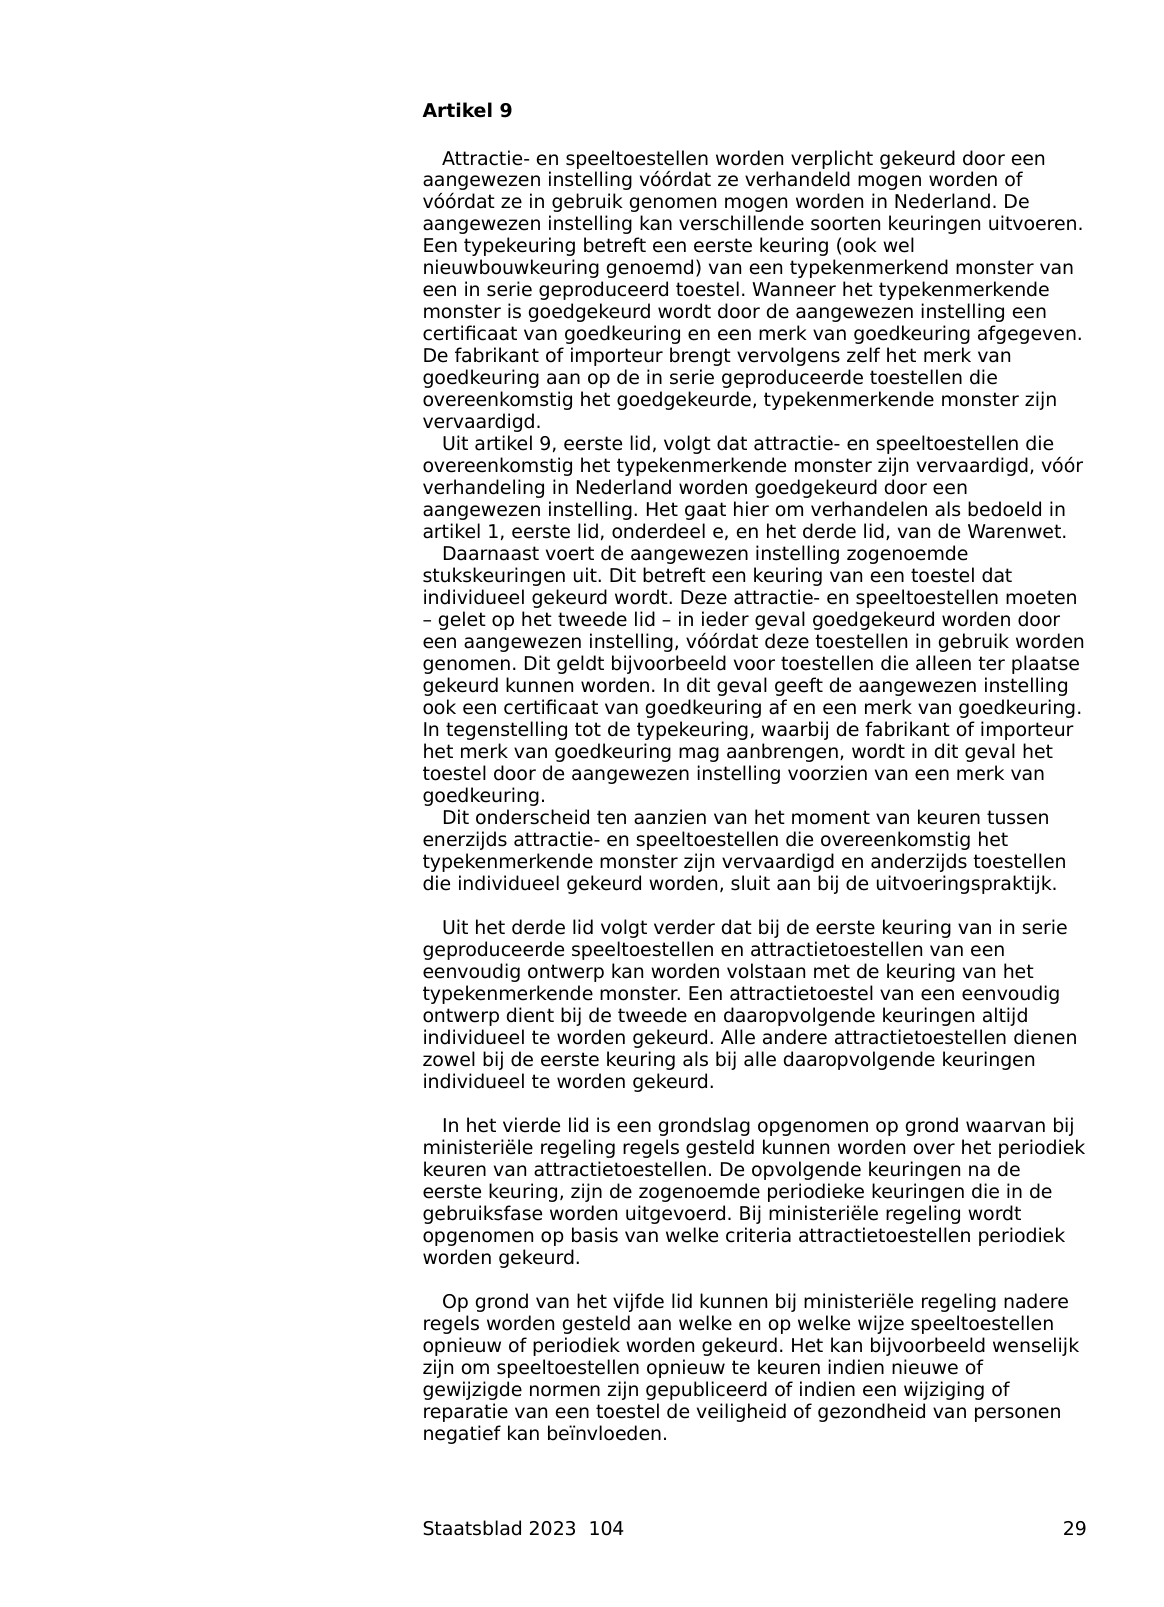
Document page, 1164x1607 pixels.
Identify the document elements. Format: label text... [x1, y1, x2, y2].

text Uit artikel 9, eerste lid, volgt dat attractie- en speeltoestellen die overeenkomstig het typekenmerkende monster zijn vervaardigd, vóór verhandeling in Nederland worden goedgekeurd door een aangewezen instelling. Het gaat hier om verhandelen als bedoeld in artikel 1, eerste lid, onderdeel e, en het derde lid, van de Warenwet. [422, 433, 1087, 543]
text Uit het derde lid volgt verder dat bij de eerste keuring van in serie geproduceerde speeltoestellen en attractietoestellen van een eenvoudig ontwerp kan worden volstaan met de keuring van het typekenmerkende monster. Een attractietoestel van een eenvoudig ontwerp dient bij de tweede en daaropvolgende keuringen altijd individueel te worden gekeurd. Alle andere attractietoestellen dienen zowel bij de eerste keuring als bij alle daaropvolgende keuringen individueel te worden gekeurd. [422, 917, 1087, 1093]
text Attractie- en speeltoestellen worden verplicht gekeurd door een aangewezen instelling vóórdat ze verhandeld mogen worden of vóórdat ze in gebruik genomen mogen worden in Nederland. De aangewezen instelling kan verschillende soorten keuringen uitvoeren. Een typekeuring betreft een eerste keuring (ook wel nieuwbouwkeuring genoemd) van een typekenmerkend monster van een in serie geproduceerd toestel. Wanneer het typekenmerkende monster is goedgekeurd wordt door de aangewezen instelling een certificaat van goedkeuring en een merk van goedkeuring afgegeven. De fabrikant of importeur brengt vervolgens zelf het merk van goedkeuring aan op de in serie geproduceerde toestellen die overeenkomstig het goedgekeurde, typekenmerkende monster zijn vervaardigd. [422, 147, 1087, 433]
text Daarnaast voert de aangewezen instelling zogenoemde stukskeuringen uit. Dit betreft een keuring van een toestel dat individueel gekeurd wordt. Deze attractie- en speeltoestellen moeten – gelet op het tweede lid – in ieder geval goedgekeurd worden door een aangewezen instelling, vóórdat deze toestellen in gebruik worden genomen. Dit geldt bijvoorbeeld voor toestellen die alleen ter plaatse gekeurd kunnen worden. In dit geval geeft de aangewezen instelling ook een certificaat van goedkeuring af en een merk van goedkeuring. In tegenstelling tot de typekeuring, waarbij de fabrikant of importeur het merk van goedkeuring mag aanbrengen, wordt in dit geval het toestel door de aangewezen instelling voorzien van een merk van goedkeuring. [422, 543, 1087, 807]
text In het vierde lid is een grondslag opgenomen op grond waarvan bij ministeriële regeling regels gesteld kunnen worden over het periodiek keuren van attractietoestellen. De opvolgende keuringen na de eerste keuring, zijn de zogenoemde periodieke keuringen die in de gebruiksfase worden uitgevoerd. Bij ministeriële regeling wordt opgenomen op basis van welke criteria attractietoestellen periodiek worden gekeurd. [422, 1115, 1087, 1269]
text Dit onderscheid ten aanzien van het moment van keuren tussen enerzijds attractie- en speeltoestellen die overeenkomstig het typekenmerkende monster zijn vervaardigd en anderzijds toestellen die individueel gekeurd worden, sluit aan bij de uitvoeringspraktijk. [422, 807, 1087, 895]
subtitle Artikel 9 [422, 100, 1087, 122]
text Op grond van het vijfde lid kunnen bij ministeriële regeling nadere regels worden gesteld aan welke en op welke wijze speeltoestellen opnieuw of periodiek worden gekeurd. Het kan bijvoorbeeld wenselijk zijn om speeltoestellen opnieuw te keuren indien nieuwe of gewijzigde normen zijn gepubliceerd of indien een wijziging of reparatie van een toestel de veiligheid of gezondheid van personen negatief kan beïnvloeden. [422, 1291, 1087, 1445]
